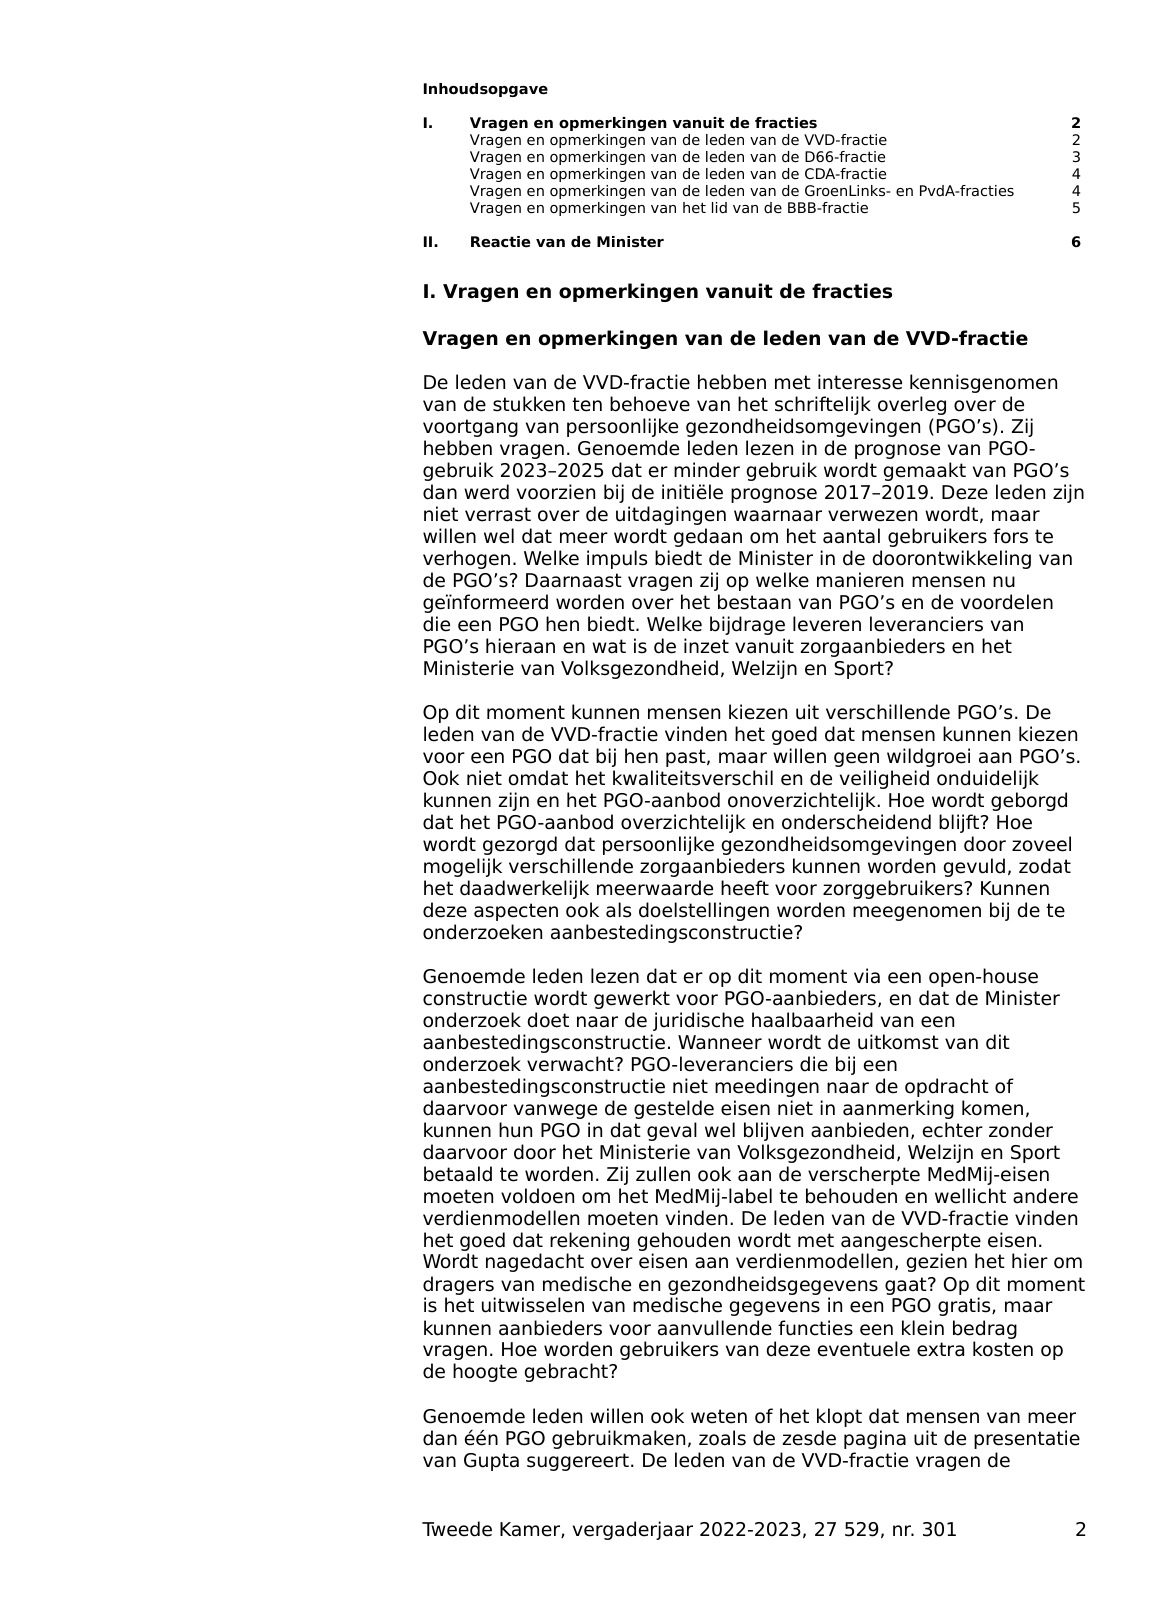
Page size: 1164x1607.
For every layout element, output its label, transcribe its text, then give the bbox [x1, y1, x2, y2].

table_cell 6 [1028, 234, 1087, 251]
table_cell [464, 217, 1027, 234]
table_cell Vragen en opmerkingen van de leden van de GroenLinks- en PvdA-fracties [464, 183, 1027, 200]
subtitle Vragen en opmerkingen van de leden van de VVD-fractie [422, 328, 1087, 350]
table_cell [422, 132, 463, 149]
table_cell II. [422, 234, 463, 251]
table_cell [422, 98, 463, 115]
table_cell Vragen en opmerkingen van de leden van de D66-fractie [464, 149, 1027, 166]
table_cell Vragen en opmerkingen van de leden van de CDA-fractie [464, 166, 1027, 183]
table_cell 4 [1028, 166, 1087, 183]
table_cell Vragen en opmerkingen vanuit de fracties [464, 115, 1027, 132]
text Genoemde leden willen ook weten of het klopt dat mensen van meer dan één PGO gebruikmaken, zoals de zesde pagina uit de presentatie van Gupta suggereert. De leden van de VVD-fractie vragen de [422, 1406, 1087, 1471]
table_cell [422, 200, 463, 217]
table_cell 4 [1028, 183, 1087, 200]
table_cell I. [422, 115, 463, 132]
text De leden van de VVD-fractie hebben met interesse kennisgenomen van de stukken ten behoeve van het schriftelijk overleg over de voortgang van persoonlijke gezondheidsomgevingen (PGO’s). Zij hebben vragen. Genoemde leden lezen in de prognose van PGO-gebruik 2023–2025 dat er minder gebruik wordt gemaakt van PGO’s dan werd voorzien bij de initiële prognose 2017–2019. Deze leden zijn niet verrast over de uitdagingen waarnaar verwezen wordt, maar willen wel dat meer wordt gedaan om het aantal gebruikers fors te verhogen. Welke impuls biedt de Minister in de doorontwikkeling van de PGO’s? Daarnaast vragen zij op welke manieren mensen nu geïnformeerd worden over het bestaan van PGO’s en de voordelen die een PGO hen biedt. Welke bijdrage leveren leveranciers van PGO’s hieraan en wat is de inzet vanuit zorgaanbieders en het Ministerie van Volksgezondheid, Welzijn en Sport? [422, 372, 1087, 679]
table_cell [422, 149, 463, 166]
table_cell 2 [1028, 115, 1087, 132]
table_cell [422, 217, 463, 234]
subtitle I. Vragen en opmerkingen vanuit de fracties [422, 281, 1087, 303]
table_cell Reactie van de Minister [464, 234, 1027, 251]
table_cell 3 [1028, 149, 1087, 166]
table_cell [1028, 217, 1087, 234]
table_header Inhoudsopgave [422, 81, 1087, 98]
table_cell 5 [1028, 200, 1087, 217]
table_cell [422, 183, 463, 200]
table_cell [1028, 98, 1087, 115]
table_cell [422, 166, 463, 183]
text Op dit moment kunnen mensen kiezen uit verschillende PGO’s. De leden van de VVD-fractie vinden het goed dat mensen kunnen kiezen voor een PGO dat bij hen past, maar willen geen wildgroei aan PGO’s. Ook niet omdat het kwaliteitsverschil en de veiligheid onduidelijk kunnen zijn en het PGO-aanbod onoverzichtelijk. Hoe wordt geborgd dat het PGO-aanbod overzichtelijk en onderscheidend blijft? Hoe wordt gezorgd dat persoonlijke gezondheidsomgevingen door zoveel mogelijk verschillende zorgaanbieders kunnen worden gevuld, zodat het daadwerkelijk meerwaarde heeft voor zorggebruikers? Kunnen deze aspecten ook als doelstellingen worden meegenomen bij de te onderzoeken aanbestedingsconstructie? [422, 702, 1087, 943]
table_cell 2 [1028, 132, 1087, 149]
table_cell [464, 98, 1027, 115]
text Genoemde leden lezen dat er op dit moment via een open-house constructie wordt gewerkt voor PGO-aanbieders, en dat de Minister onderzoek doet naar de juridische haalbaarheid van een aanbestedingsconstructie. Wanneer wordt de uitkomst van dit onderzoek verwacht? PGO-leveranciers die bij een aanbestedingsconstructie niet meedingen naar de opdracht of daarvoor vanwege de gestelde eisen niet in aanmerking komen, kunnen hun PGO in dat geval wel blijven aanbieden, echter zonder daarvoor door het Ministerie van Volksgezondheid, Welzijn en Sport betaald te worden. Zij zullen ook aan de verscherpte MedMij-eisen moeten voldoen om het MedMij-label te behouden en wellicht andere verdienmodellen moeten vinden. De leden van de VVD-fractie vinden het goed dat rekening gehouden wordt met aangescherpte eisen. Wordt nagedacht over eisen aan verdienmodellen, gezien het hier om dragers van medische en gezondheidsgegevens gaat? Op dit moment is het uitwisselen van medische gegevens in een PGO gratis, maar kunnen aanbieders voor aanvullende functies een klein bedrag vragen. Hoe worden gebruikers van deze eventuele extra kosten op de hoogte gebracht? [422, 966, 1087, 1383]
table_cell Vragen en opmerkingen van de leden van de VVD-fractie [464, 132, 1027, 149]
table_cell Vragen en opmerkingen van het lid van de BBB-fractie [464, 200, 1027, 217]
